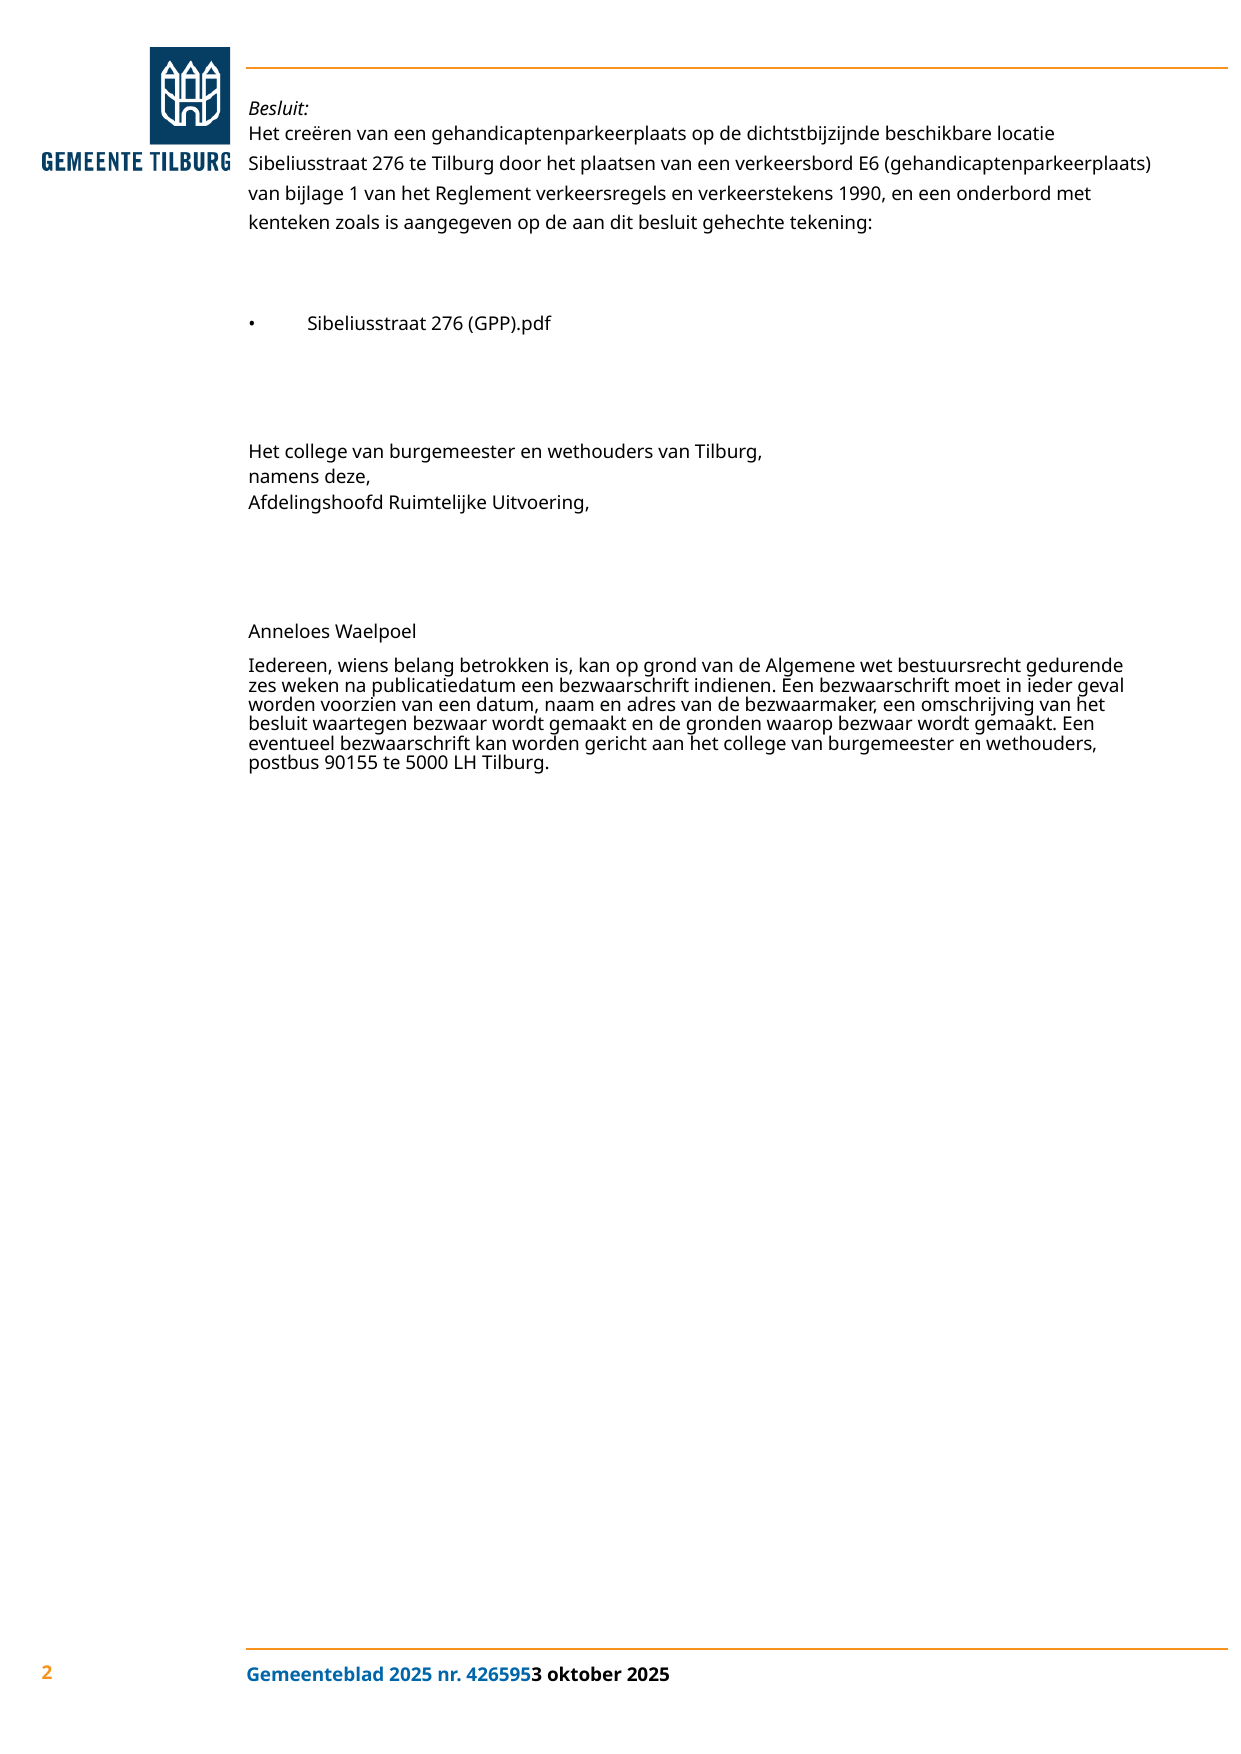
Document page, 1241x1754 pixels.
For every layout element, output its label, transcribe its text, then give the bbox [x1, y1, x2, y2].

picture [41, 47, 231, 172]
text Het creëren van een gehandicaptenparkeerplaats op de dichtstbijzijnde beschikbare locatie Sibeliusstraat 276 te Tilburg door het plaatsen van een verkeersbord E6 (gehandicaptenparkeerplaats) van bijlage 1 van het Reglement verkeersregels en verkeerstekens 1990, en een onderbord met kenteken zoals is aangegeven op de aan dit besluit gehechte tekening: [248, 121, 1152, 235]
text Besluit: [248, 95, 1152, 121]
text Iedereen, wiens belang betrokken is, kan op grond van de Algemene wet bestuursrecht gedurende zes weken na publicatiedatum een bezwaarschrift indienen. Een bezwaarschrift moet in ieder geval worden voorzien van een datum, naam en adres van de bezwaarmaker, een omschrijving van het besluit waartegen bezwaar wordt gemaakt en de gronden waarop bezwaar wordt gemaakt. Een eventueel bezwaarschrift kan worden gericht aan het college van burgemeester en wethouders, postbus 90155 te 5000 LH Tilburg. [248, 657, 1152, 773]
text Het college van burgemeester en wethouders van Tilburg, [248, 438, 1152, 464]
text namens deze, [248, 464, 1152, 489]
list Sibeliusstraat 276 (GPP).pdf [248, 310, 1152, 336]
text Anneloes Waelpoel [248, 618, 1152, 644]
text Afdelingshoofd Ruimtelijke Uitvoering, [248, 489, 1152, 515]
